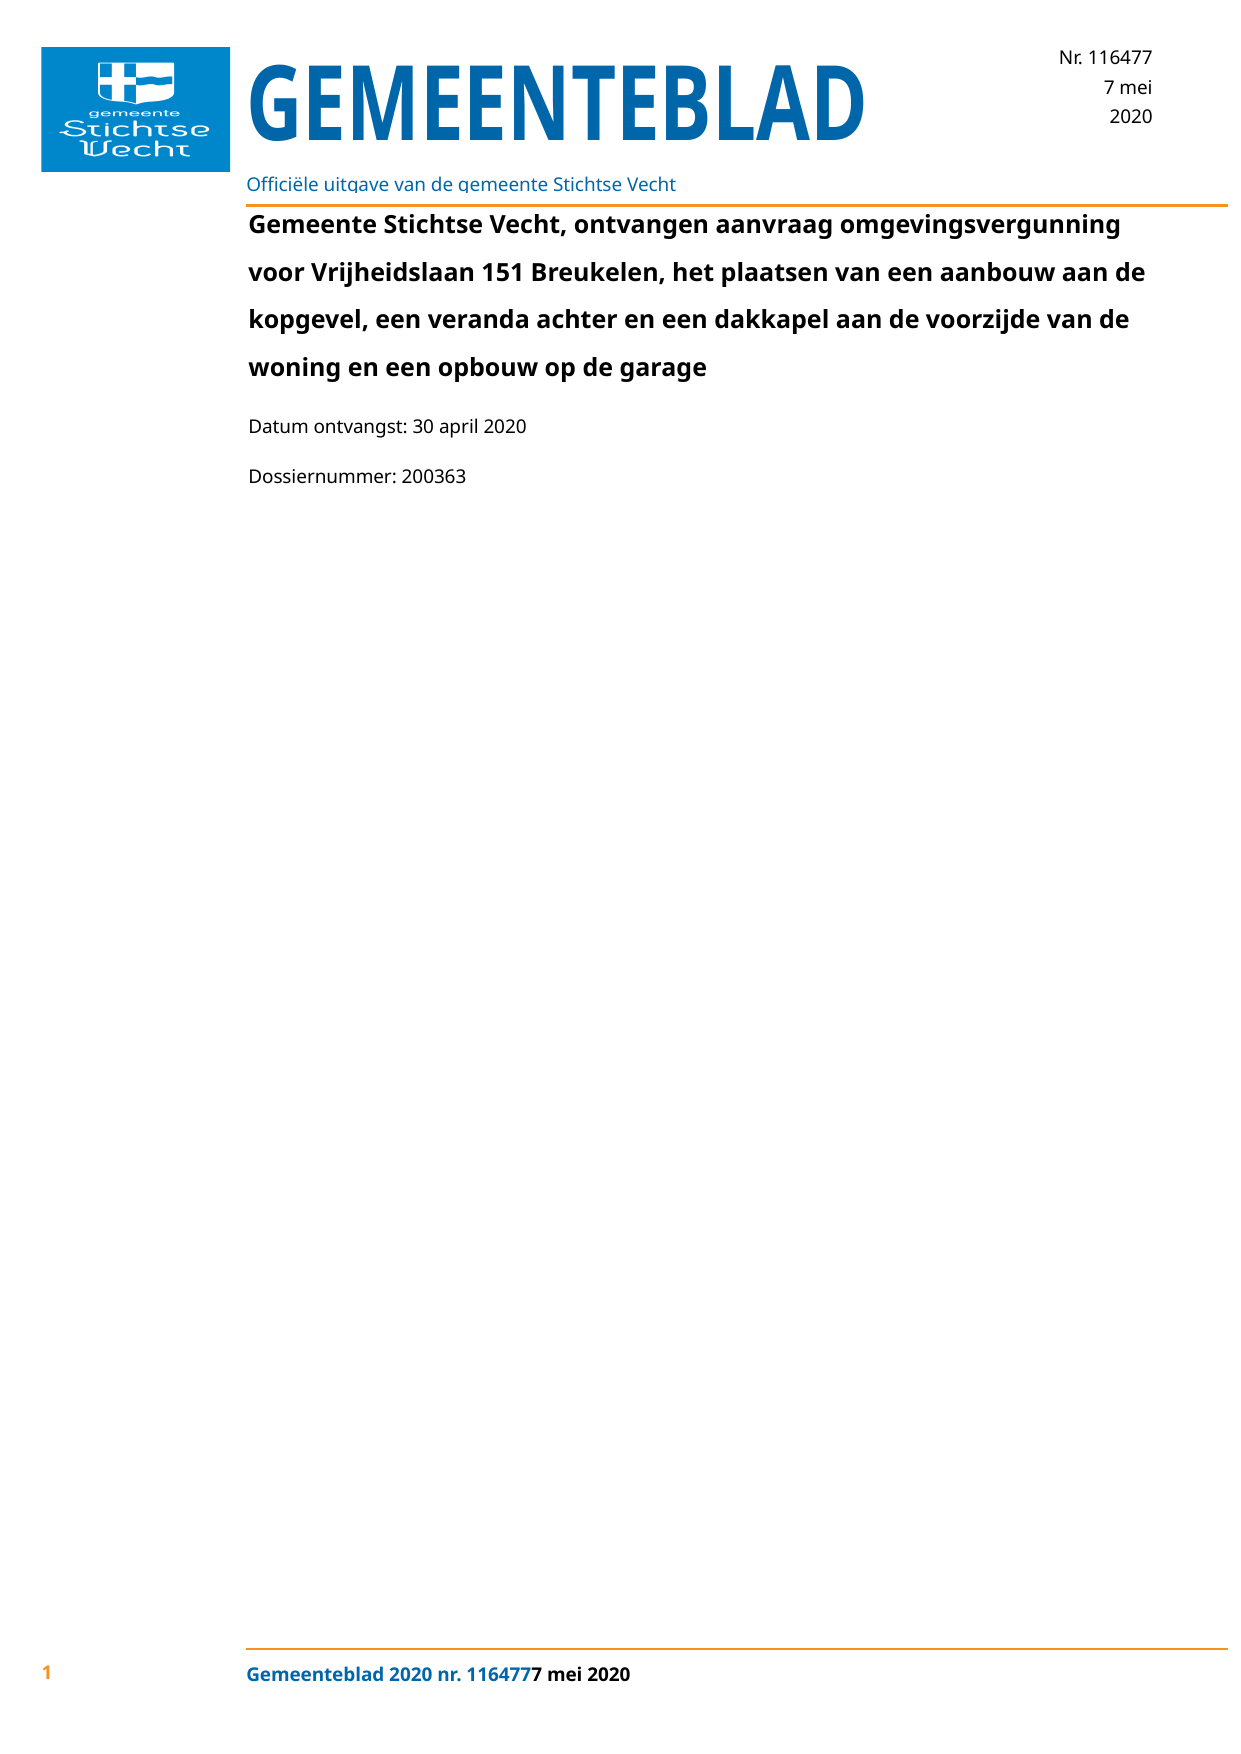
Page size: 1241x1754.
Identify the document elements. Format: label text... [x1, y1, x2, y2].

text Dossiernummer: 200363 [248, 463, 1152, 489]
text Datum ontvangst: 30 april 2020 [248, 413, 1152, 439]
picture [99, 63, 135, 101]
picture [137, 63, 174, 103]
text Gemeente Stichtse Vecht, ontvangen aanvraag omgevingsvergunning voor Vrijheidslaan 151 Breukelen, het plaatsen van een aanbouw aan de kopgevel, een veranda achter en een dakkapel aan de voorzijde van de woning en een opbouw op de garage [248, 207, 1152, 384]
